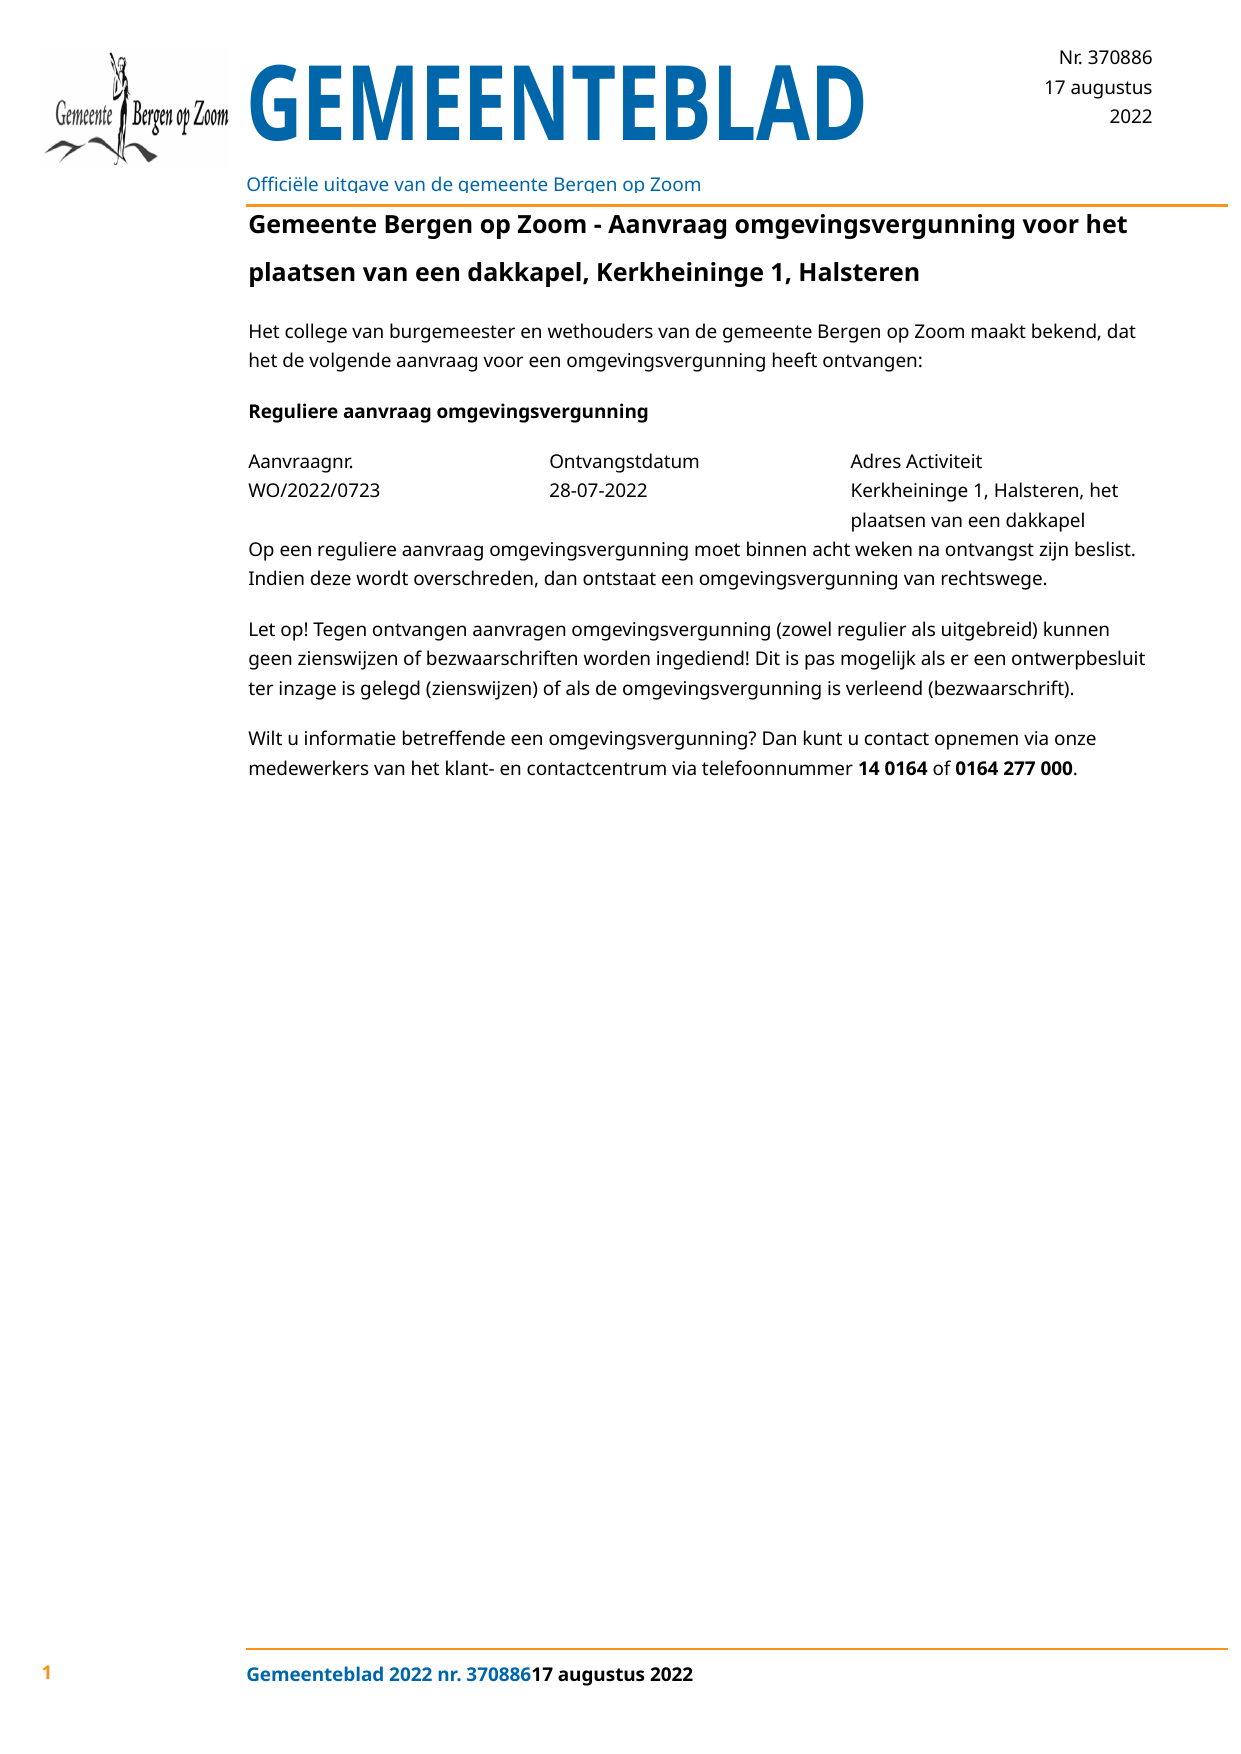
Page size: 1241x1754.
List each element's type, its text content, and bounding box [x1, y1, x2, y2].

table_header Aanvraagnr. [248, 449, 549, 474]
text Het college van burgemeester en wethouders van de gemeente Bergen op Zoom maakt bekend, dat het de volgende aanvraag voor een omgevingsvergunning heeft ontvangen: [248, 318, 1152, 373]
text Reguliere aanvraag omgevingsvergunning [248, 398, 1152, 424]
text Wilt u informatie betreffende een omgevingsvergunning? Dan kunt u contact opnemen via onze medewerkers van het klant- en contactcentrum via telefoonnummer 14 0164 of 0164 277 000. [248, 726, 1152, 781]
text Gemeente Bergen op Zoom - Aanvraag omgevingsvergunning voor het plaatsen van een dakkapel, Kerkheininge 1, Halsteren [248, 207, 1152, 288]
table_header Adres Activiteit [850, 449, 1152, 474]
picture [41, 47, 231, 172]
text Op een reguliere aanvraag omgevingsvergunning moet binnen acht weken na ontvangst zijn beslist. Indien deze wordt overschreden, dan ontstaat een omgevingsvergunning van rechtswege. [248, 536, 1152, 591]
table_header 28-07-2022 [549, 478, 850, 533]
table_header Kerkheininge 1, Halsteren, het plaatsen van een dakkapel [850, 478, 1152, 533]
table_header Ontvangstdatum [549, 449, 850, 474]
text Let op! Tegen ontvangen aanvragen omgevingsvergunning (zowel regulier als uitgebreid) kunnen geen zienswijzen of bezwaarschriften worden ingediend! Dit is pas mogelijk als er een ontwerpbesluit ter inzage is gelegd (zienswijzen) of als de omgevingsvergunning is verleend (bezwaarschrift). [248, 616, 1152, 701]
table_header WO/2022/0723 [248, 478, 549, 533]
